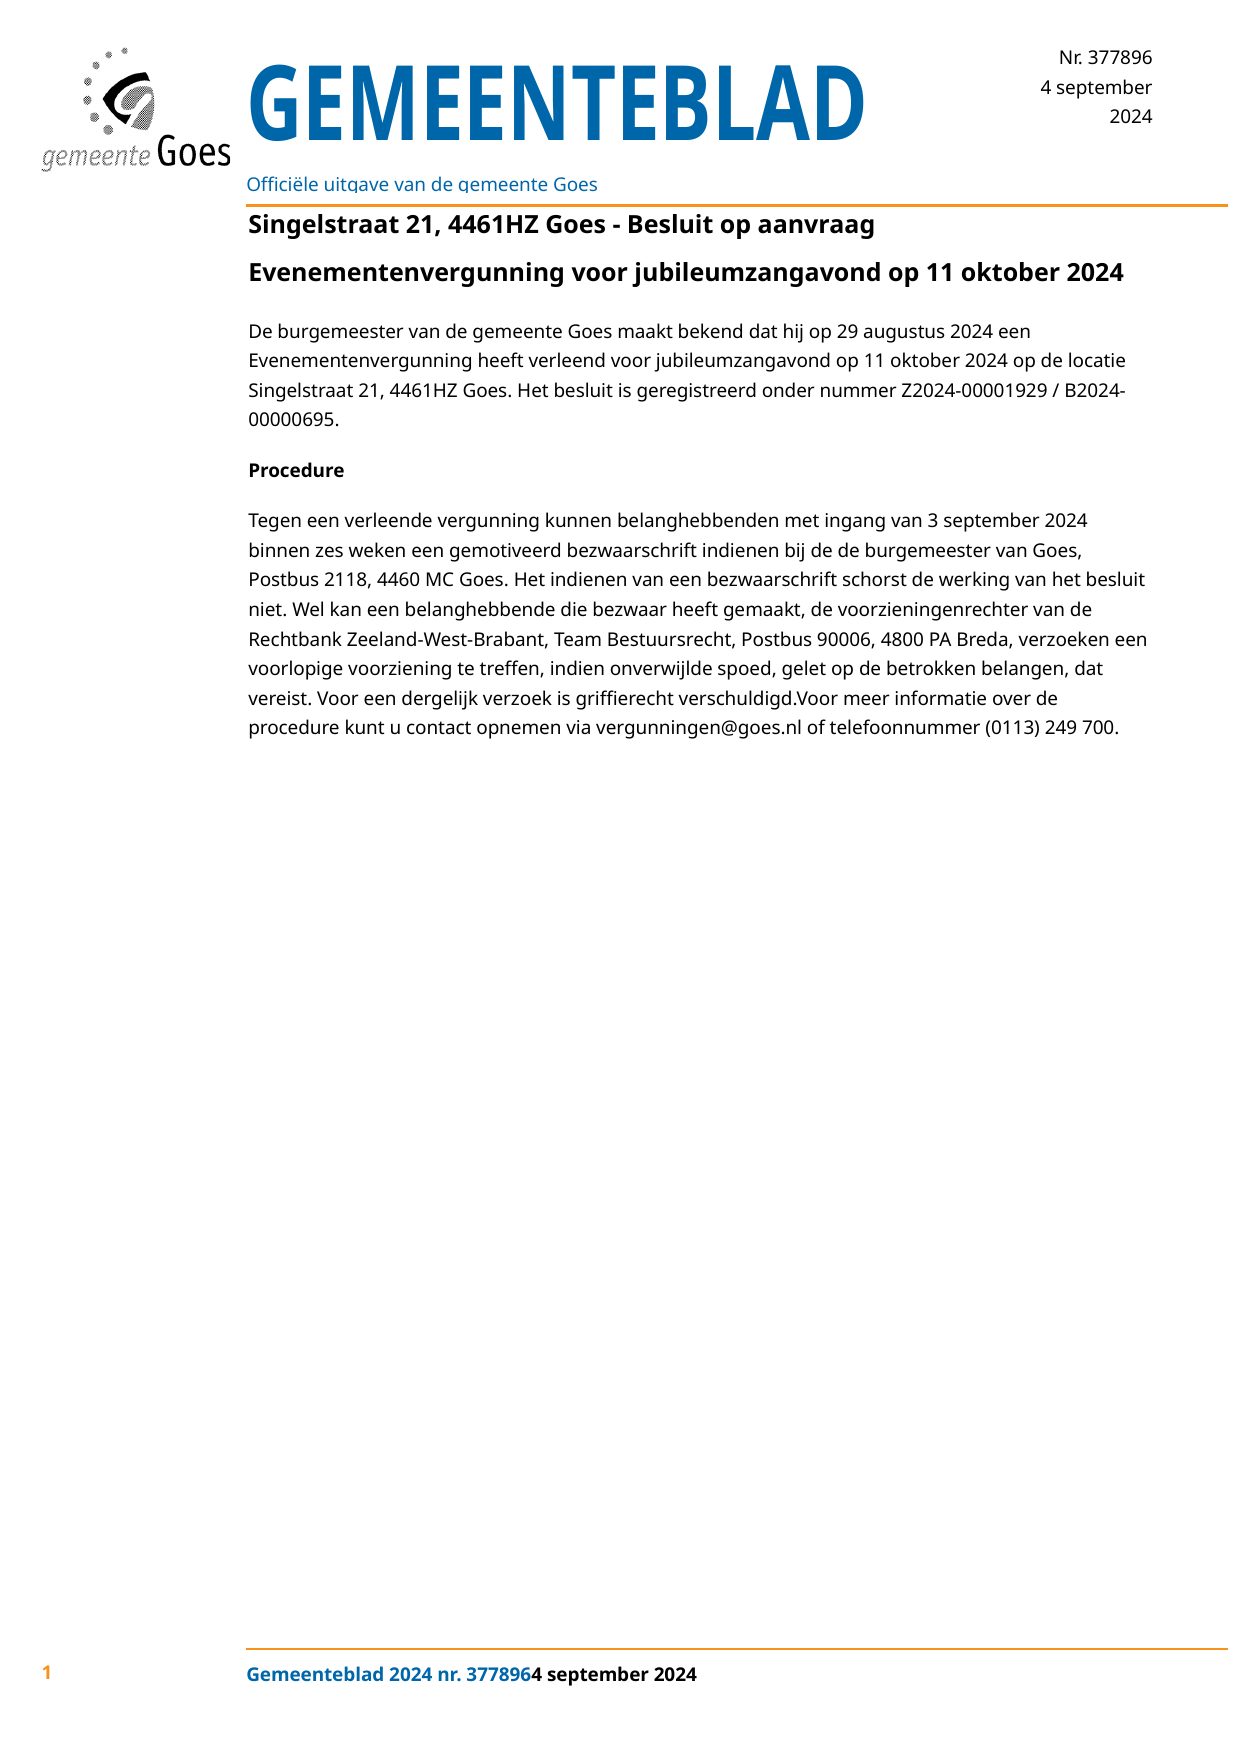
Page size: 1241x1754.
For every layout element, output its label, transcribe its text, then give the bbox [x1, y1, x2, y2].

picture [41, 47, 231, 172]
text De burgemeester van de gemeente Goes maakt bekend dat hij op 29 augustus 2024 een Evenementenvergunning heeft verleend voor jubileumzangavond op 11 oktober 2024 op de locatie Singelstraat 21, 4461HZ Goes. Het besluit is geregistreerd onder nummer Z2024-00001929 / B2024-00000695. [248, 318, 1152, 432]
text Procedure [248, 457, 1152, 483]
text Singelstraat 21, 4461HZ Goes - Besluit op aanvraag Evenementenvergunning voor jubileumzangavond op 11 oktober 2024 [248, 207, 1152, 288]
text Tegen een verleende vergunning kunnen belanghebbenden met ingang van 3 september 2024 binnen zes weken een gemotiveerd bezwaarschrift indienen bij de de burgemeester van Goes, Postbus 2118, 4460 MC Goes. Het indienen van een bezwaarschrift schorst de werking van het besluit niet. Wel kan een belanghebbende die bezwaar heeft gemaakt, de voorzieningenrechter van de Rechtbank Zeeland-West-Brabant, Team Bestuursrecht, Postbus 90006, 4800 PA Breda, verzoeken een voorlopige voorziening te treffen, indien onverwijlde spoed, gelet op de betrokken belangen, dat vereist. Voor een dergelijk verzoek is griffierecht verschuldigd.Voor meer informatie over de procedure kunt u contact opnemen via vergunningen@goes.nl of telefoonnummer (0113) 249 700. [248, 507, 1152, 740]
